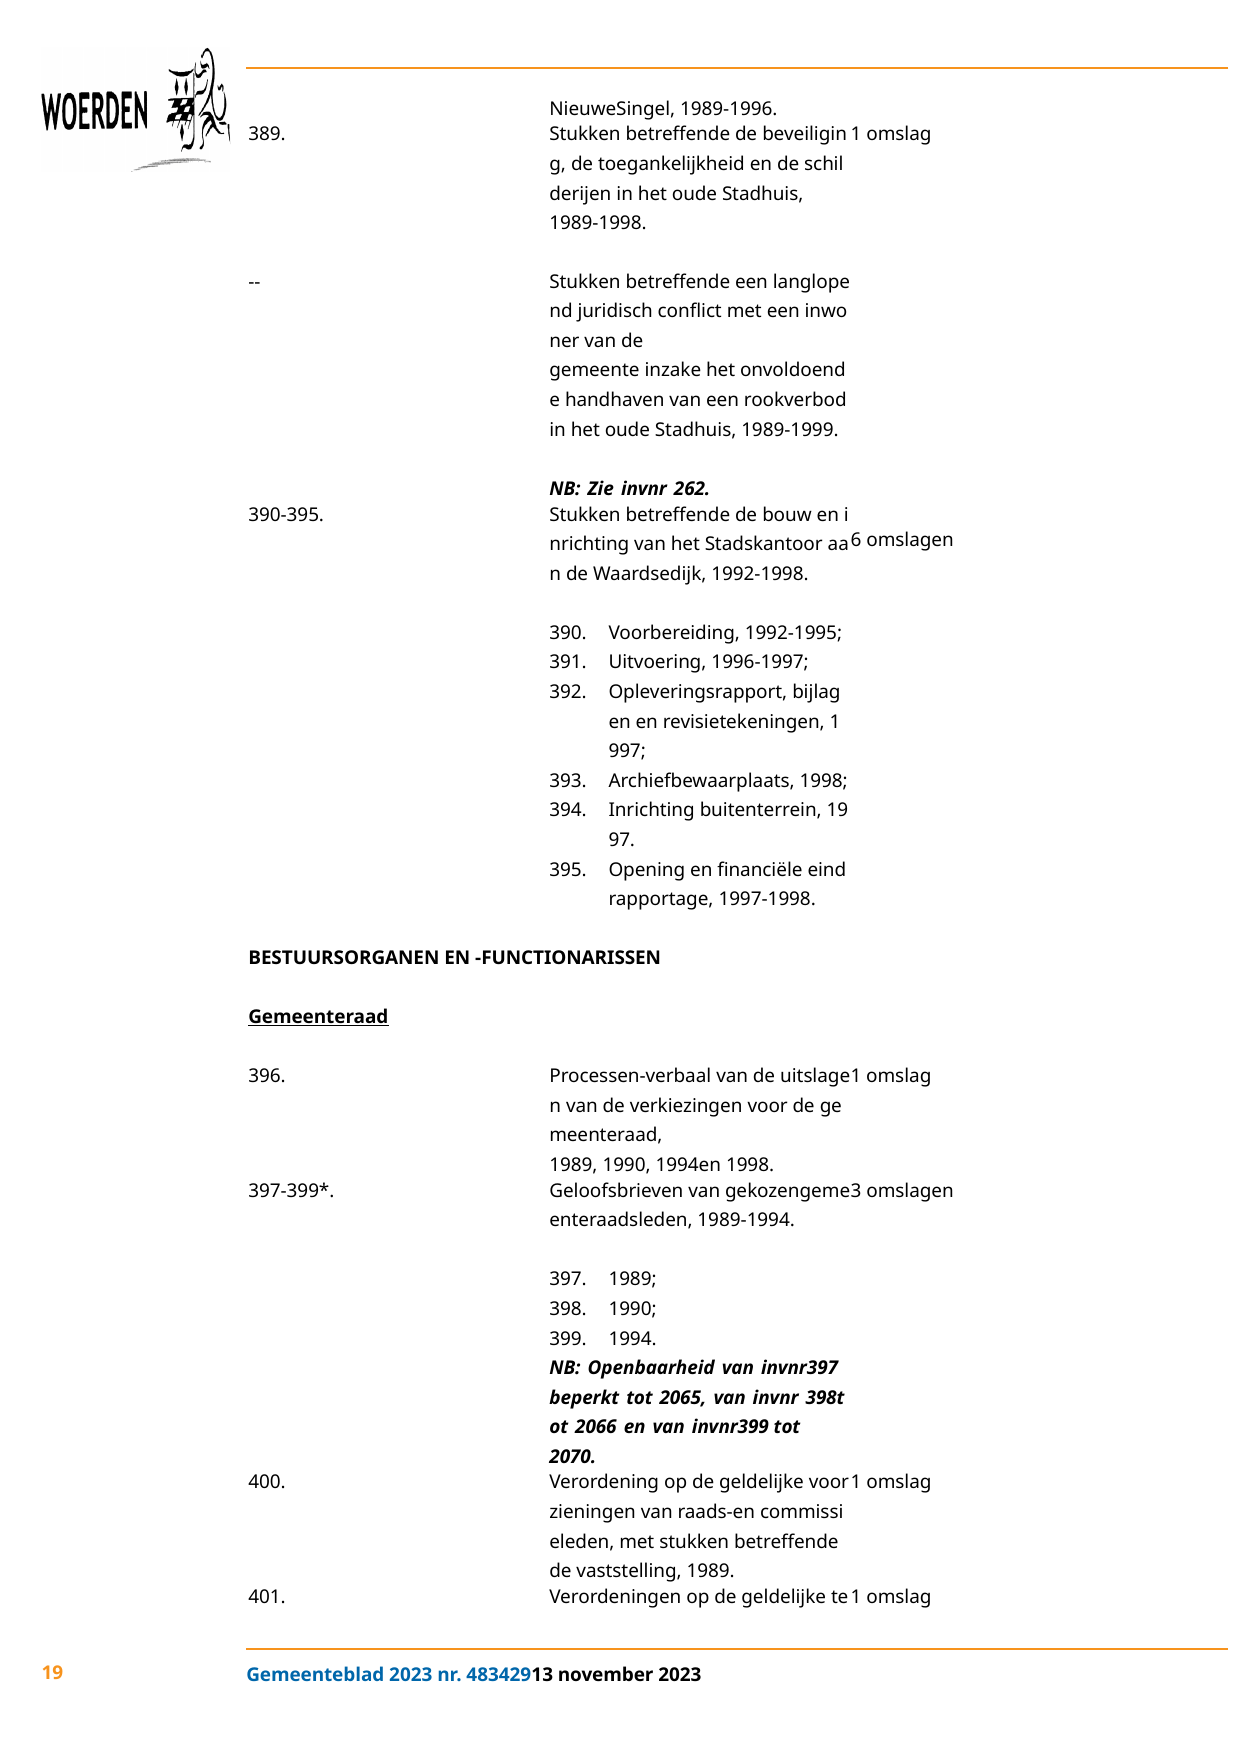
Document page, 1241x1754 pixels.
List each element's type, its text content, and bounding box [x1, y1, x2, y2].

table_cell Stukken betreffende de beveiliging, de toegankelijkheid en de schilderijen in het oude Stadhuis, 1989-1998. [549, 121, 850, 235]
table_cell [248, 526, 549, 911]
table_header Stukken betreffende een langlopend juridisch conflict met een inwoner van de gemeente inzake het onvoldoende handhaven van een rookverbod in het oude Stadhuis, 1989-1999. NB: Zie invnr 262. [549, 268, 850, 501]
table_cell Verordeningen op de geldelijke te [549, 1583, 850, 1609]
table_cell [850, 95, 1152, 121]
picture [41, 47, 231, 172]
table_cell 6 omslagen [850, 526, 1152, 911]
text Gemeenteraad [248, 1003, 1152, 1029]
table_header [850, 268, 1152, 501]
table_cell NieuweSingel, 1989-1996. [549, 95, 850, 121]
table_cell 3 omslagen [850, 1177, 1152, 1469]
table_header 1 omslag [850, 1062, 1152, 1177]
table_cell 389. [248, 121, 549, 235]
table_cell 397-399*. [248, 1177, 549, 1469]
table_cell 1 omslag [850, 1583, 1152, 1609]
table_header Processen-verbaal van de uitslagen van de verkiezingen voor de gemeenteraad, 1989, 1990, 1994en 1998. [549, 1062, 850, 1177]
table_cell 390-395. [248, 501, 549, 526]
text BESTUURSORGANEN EN -FUNCTIONARISSEN [248, 944, 1152, 969]
table_cell 1 omslag [850, 1469, 1152, 1583]
table_header 396. [248, 1062, 549, 1177]
table_cell [248, 95, 549, 121]
table_cell 401. [248, 1583, 549, 1609]
table_header -- [248, 268, 549, 501]
table_cell Verordening op de geldelijke voorzieningen van raads-en commissieleden, met stukken betreffende de vaststelling, 1989. [549, 1469, 850, 1583]
table_cell Stukken betreffende de bouw en inrichting van het Stadskantoor aan de Waardsedijk, 1992-1998. Voorbereiding, 1992-1995; Uitvoering, 1996-1997; Opleveringsrapport, bijlagen en revisietekeningen, 1997; Archiefbewaarplaats, 1998; Inrichting buitenterrein, 1997. Opening en financiële eindrapportage, 1997-1998. [549, 501, 850, 911]
table_cell [850, 501, 1152, 526]
table_cell 400. [248, 1469, 549, 1583]
table_cell 1 omslag [850, 121, 1152, 235]
table_cell Geloofsbrieven van gekozengemeenteraadsleden, 1989-1994. 1989; 1990; 1994. NB: Openbaarheid van invnr397 beperkt tot 2065, van invnr 398tot 2066 en van invnr399 tot 2070. [549, 1177, 850, 1469]
